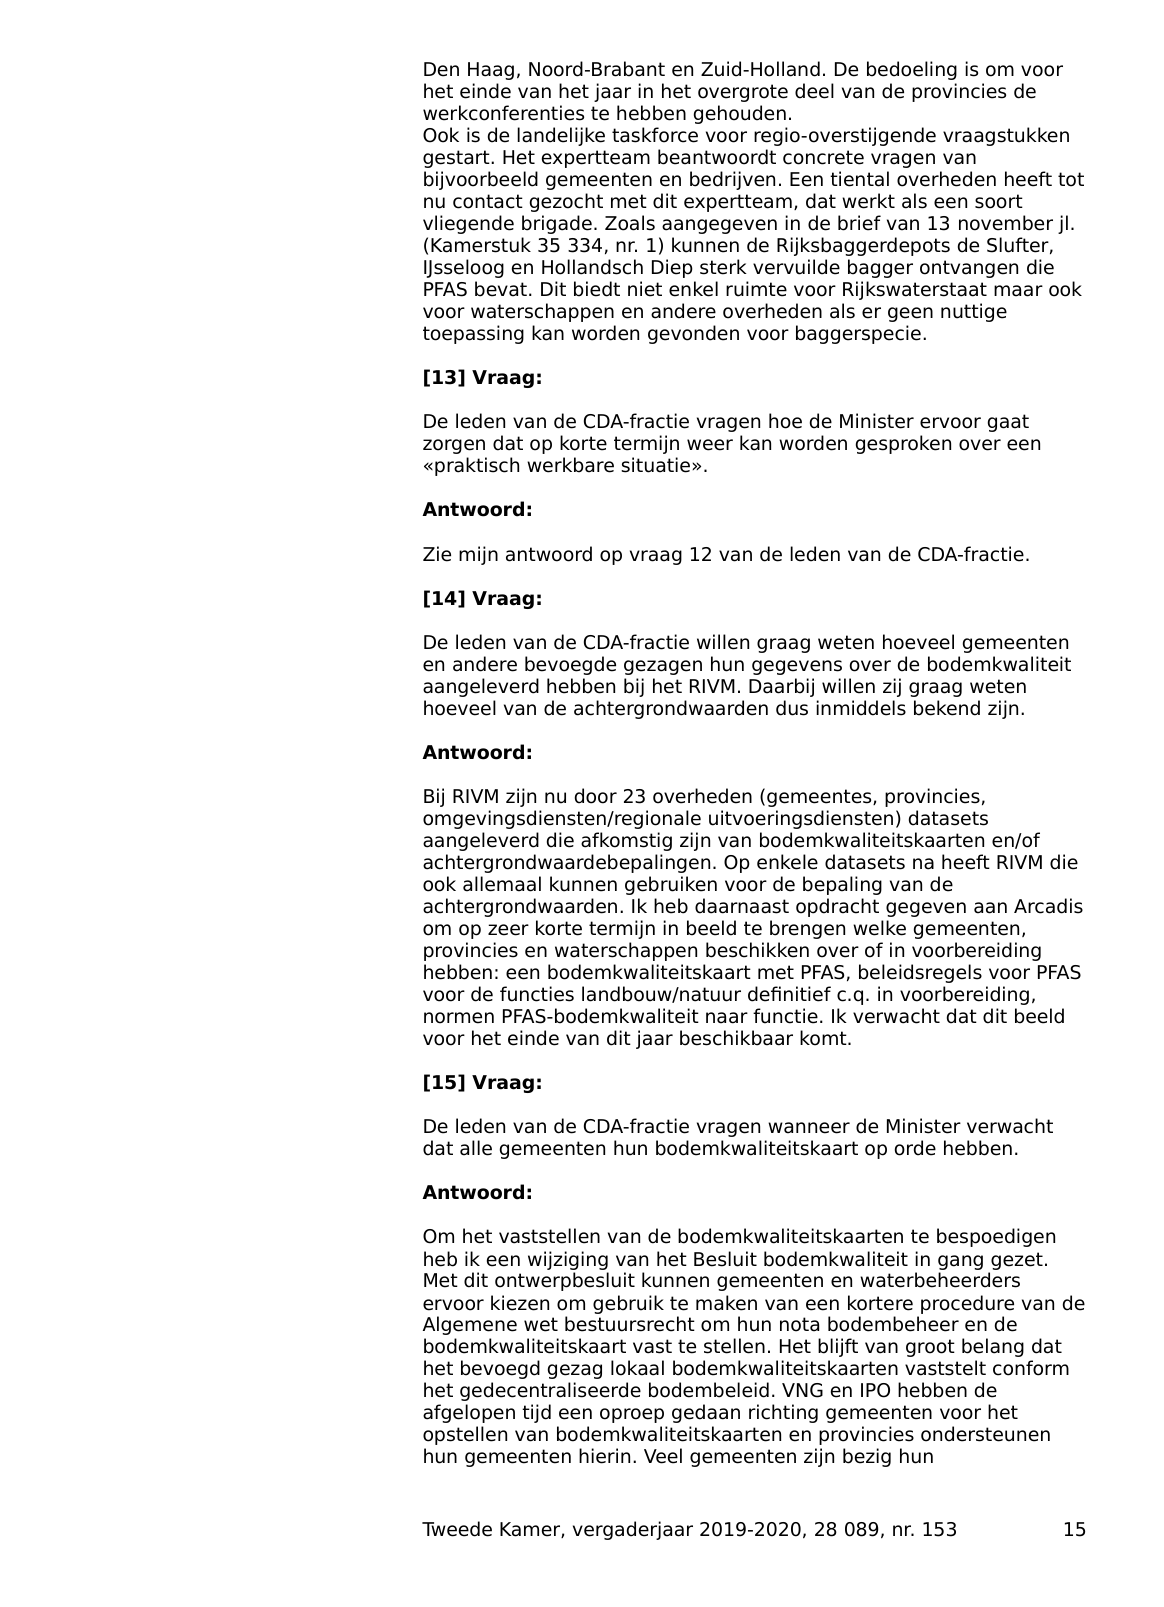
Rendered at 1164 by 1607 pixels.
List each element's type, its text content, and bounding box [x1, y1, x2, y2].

text De leden van de CDA-fractie vragen wanneer de Minister verwacht dat alle gemeenten hun bodemkwaliteitskaart op orde hebben. [422, 1116, 1087, 1160]
subtitle [13] Vraag: [422, 367, 1087, 389]
text Ook is de landelijke taskforce voor regio-overstijgende vraagstukken gestart. Het expertteam beantwoordt concrete vragen van bijvoorbeeld gemeenten en bedrijven. Een tiental overheden heeft tot nu contact gezocht met dit expertteam, dat werkt als een soort vliegende brigade. Zoals aangegeven in de brief van 13 november jl. (Kamerstuk 35 334, nr. 1) kunnen de Rijksbaggerdepots de Slufter, IJsseloog en Hollandsch Diep sterk vervuilde bagger ontvangen die PFAS bevat. Dit biedt niet enkel ruimte voor Rijkswaterstaat maar ook voor waterschappen en andere overheden als er geen nuttige toepassing kan worden gevonden voor baggerspecie. [422, 125, 1087, 345]
subtitle Antwoord: [422, 1182, 1087, 1204]
subtitle [14] Vraag: [422, 588, 1087, 609]
text Zie mijn antwoord op vraag 12 van de leden van de CDA-fractie. [422, 543, 1087, 565]
subtitle [15] Vraag: [422, 1072, 1087, 1094]
subtitle Antwoord: [422, 499, 1087, 521]
text De leden van de CDA-fractie willen graag weten hoeveel gemeenten en andere bevoegde gezagen hun gegevens over de bodemkwaliteit aangeleverd hebben bij het RIVM. Daarbij willen zij graag weten hoeveel van de achtergrondwaarden dus inmiddels bekend zijn. [422, 632, 1087, 720]
text Om het vaststellen van de bodemkwaliteitskaarten te bespoedigen heb ik een wijziging van het Besluit bodemkwaliteit in gang gezet. Met dit ontwerpbesluit kunnen gemeenten en waterbeheerders ervoor kiezen om gebruik te maken van een kortere procedure van de Algemene wet bestuursrecht om hun nota bodembeheer en de bodemkwaliteitskaart vast te stellen. Het blijft van groot belang dat het bevoegd gezag lokaal bodemkwaliteitskaarten vaststelt conform het gedecentraliseerde bodembeleid. VNG en IPO hebben de afgelopen tijd een oproep gedaan richting gemeenten voor het opstellen van bodemkwaliteitskaarten en provincies ondersteunen hun gemeenten hierin. Veel gemeenten zijn bezig hun [422, 1226, 1087, 1468]
text Bij RIVM zijn nu door 23 overheden (gemeentes, provincies, omgevingsdiensten/regionale uitvoeringsdiensten) datasets aangeleverd die afkomstig zijn van bodemkwaliteitskaarten en/of achtergrondwaardebepalingen. Op enkele datasets na heeft RIVM die ook allemaal kunnen gebruiken voor de bepaling van de achtergrondwaarden. Ik heb daarnaast opdracht gegeven aan Arcadis om op zeer korte termijn in beeld te brengen welke gemeenten, provincies en waterschappen beschikken over of in voorbereiding hebben: een bodemkwaliteitskaart met PFAS, beleidsregels voor PFAS voor de functies landbouw/natuur definitief c.q. in voorbereiding, normen PFAS-bodemkwaliteit naar functie. Ik verwacht dat dit beeld voor het einde van dit jaar beschikbaar komt. [422, 786, 1087, 1050]
text De leden van de CDA-fractie vragen hoe de Minister ervoor gaat zorgen dat op korte termijn weer kan worden gesproken over een «praktisch werkbare situatie». [422, 411, 1087, 477]
text Den Haag, Noord-Brabant en Zuid-Holland. De bedoeling is om voor het einde van het jaar in het overgrote deel van de provincies de werkconferenties te hebben gehouden. [422, 59, 1087, 125]
subtitle Antwoord: [422, 742, 1087, 764]
